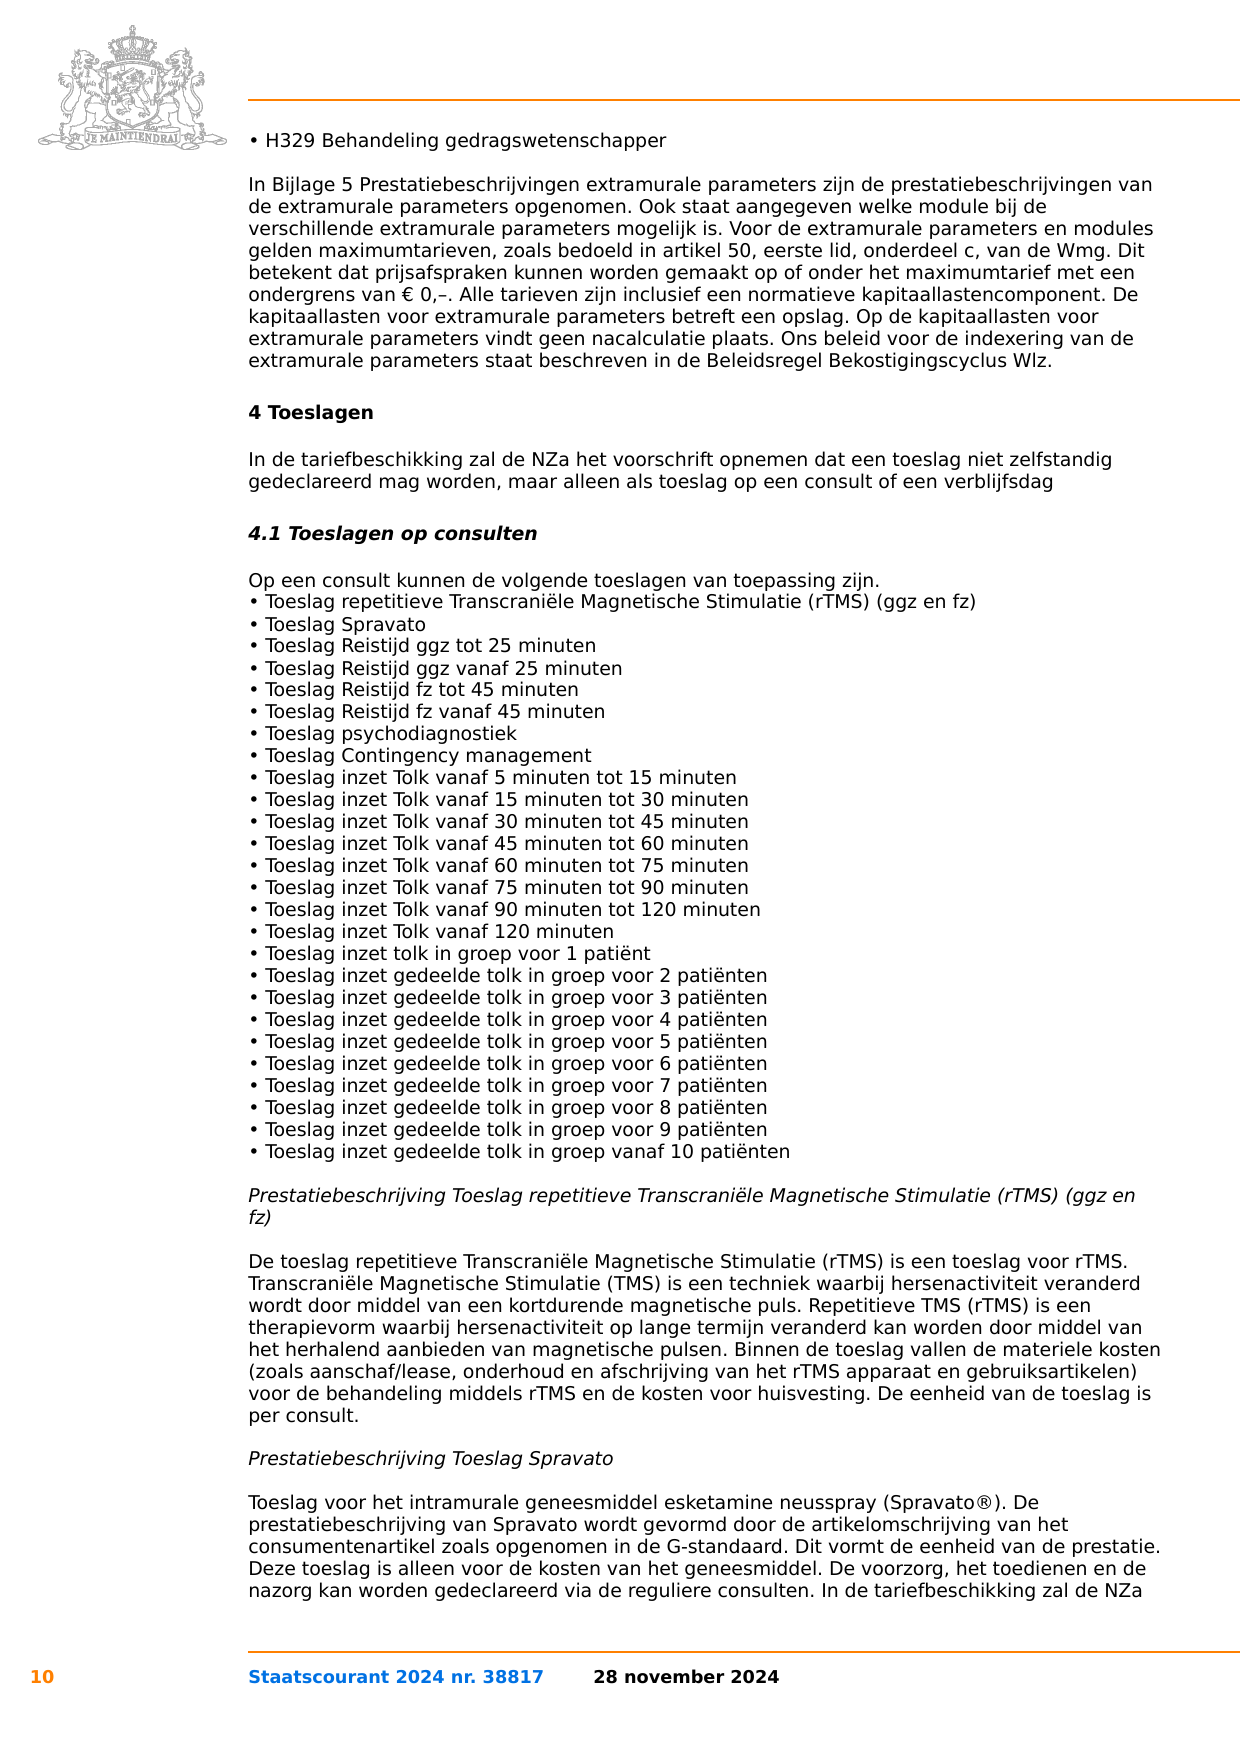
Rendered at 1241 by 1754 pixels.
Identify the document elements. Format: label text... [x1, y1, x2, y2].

text • Toeslag inzet Tolk vanaf 75 minuten tot 90 minuten [248, 877, 1163, 899]
subtitle 4.1 Toeslagen op consulten [248, 522, 1163, 544]
subtitle 4 Toeslagen [248, 402, 1163, 423]
text • Toeslag inzet gedeelde tolk in groep voor 5 patiënten [248, 1031, 1163, 1053]
text • Toeslag Contingency management [248, 745, 1163, 767]
text Op een consult kunnen de volgende toeslagen van toepassing zijn. [248, 569, 1163, 591]
text • Toeslag inzet Tolk vanaf 90 minuten tot 120 minuten [248, 899, 1163, 921]
subtitle Prestatiebeschrijving Toeslag repetitieve Transcraniële Magnetische Stimulatie (rTMS) (ggz en fz) [248, 1185, 1163, 1229]
text • Toeslag inzet gedeelde tolk in groep voor 7 patiënten [248, 1075, 1163, 1097]
text • Toeslag inzet tolk in groep voor 1 patiënt [248, 943, 1163, 965]
text • Toeslag inzet Tolk vanaf 60 minuten tot 75 minuten [248, 855, 1163, 877]
text • Toeslag inzet Tolk vanaf 45 minuten tot 60 minuten [248, 833, 1163, 855]
picture [38, 25, 227, 150]
text In de tariefbeschikking zal de NZa het voorschrift opnemen dat een toeslag niet zelfstandig gedeclareerd mag worden, maar alleen als toeslag op een consult of een verblijfsdag [248, 448, 1163, 492]
text • H329 Behandeling gedragswetenschapper [248, 130, 1163, 152]
text • Toeslag inzet gedeelde tolk in groep voor 8 patiënten [248, 1097, 1163, 1119]
text • Toeslag inzet gedeelde tolk in groep vanaf 10 patiënten [248, 1141, 1163, 1163]
text • Toeslag inzet gedeelde tolk in groep voor 3 patiënten [248, 987, 1163, 1009]
text • Toeslag inzet Tolk vanaf 30 minuten tot 45 minuten [248, 811, 1163, 833]
text De toeslag repetitieve Transcraniële Magnetische Stimulatie (rTMS) is een toeslag voor rTMS. [248, 1251, 1163, 1273]
text • Toeslag inzet Tolk vanaf 5 minuten tot 15 minuten [248, 767, 1163, 789]
text • Toeslag Reistijd ggz vanaf 25 minuten [248, 657, 1163, 679]
text Toeslag voor het intramurale geneesmiddel esketamine neusspray (Spravato®). De prestatiebeschrijving van Spravato wordt gevormd door de artikelomschrijving van het consumentenartikel zoals opgenomen in de G-standaard. Dit vormt de eenheid van de prestatie. Deze toeslag is alleen voor de kosten van het geneesmiddel. De voorzorg, het toedienen en de nazorg kan worden gedeclareerd via de reguliere consulten. In de tariefbeschikking zal de NZa [248, 1492, 1163, 1602]
subtitle Prestatiebeschrijving Toeslag Spravato [248, 1448, 1163, 1470]
text • Toeslag repetitieve Transcraniële Magnetische Stimulatie (rTMS) (ggz en fz) [248, 591, 1163, 613]
text • Toeslag Spravato [248, 613, 1163, 635]
text • Toeslag Reistijd ggz tot 25 minuten [248, 635, 1163, 657]
text • Toeslag inzet Tolk vanaf 15 minuten tot 30 minuten [248, 789, 1163, 811]
text • Toeslag Reistijd fz vanaf 45 minuten [248, 701, 1163, 723]
text • Toeslag Reistijd fz tot 45 minuten [248, 679, 1163, 701]
text • Toeslag inzet gedeelde tolk in groep voor 4 patiënten [248, 1009, 1163, 1031]
text In Bijlage 5 Prestatiebeschrijvingen extramurale parameters zijn de prestatiebeschrijvingen van de extramurale parameters opgenomen. Ook staat aangegeven welke module bij de verschillende extramurale parameters mogelijk is. Voor de extramurale parameters en modules gelden maximumtarieven, zoals bedoeld in artikel 50, eerste lid, onderdeel c, van de Wmg. Dit betekent dat prijsafspraken kunnen worden gemaakt op of onder het maximumtarief met een ondergrens van € 0,–. Alle tarieven zijn inclusief een normatieve kapitaallastencomponent. De kapitaallasten voor extramurale parameters betreft een opslag. Op de kapitaallasten voor extramurale parameters vindt geen nacalculatie plaats. Ons beleid voor de indexering van de extramurale parameters staat beschreven in de Beleidsregel Bekostigingscyclus Wlz. [248, 174, 1163, 372]
text • Toeslag psychodiagnostiek [248, 723, 1163, 745]
text Transcraniële Magnetische Stimulatie (TMS) is een techniek waarbij hersenactiviteit veranderd wordt door middel van een kortdurende magnetische puls. Repetitieve TMS (rTMS) is een therapievorm waarbij hersenactiviteit op lange termijn veranderd kan worden door middel van het herhalend aanbieden van magnetische pulsen. Binnen de toeslag vallen de materiele kosten (zoals aanschaf/lease, onderhoud en afschrijving van het rTMS apparaat en gebruiksartikelen) voor de behandeling middels rTMS en de kosten voor huisvesting. De eenheid van de toeslag is per consult. [248, 1273, 1163, 1426]
text • Toeslag inzet gedeelde tolk in groep voor 6 patiënten [248, 1053, 1163, 1075]
text • Toeslag inzet gedeelde tolk in groep voor 9 patiënten [248, 1119, 1163, 1141]
text • Toeslag inzet Tolk vanaf 120 minuten [248, 921, 1163, 943]
text • Toeslag inzet gedeelde tolk in groep voor 2 patiënten [248, 965, 1163, 987]
